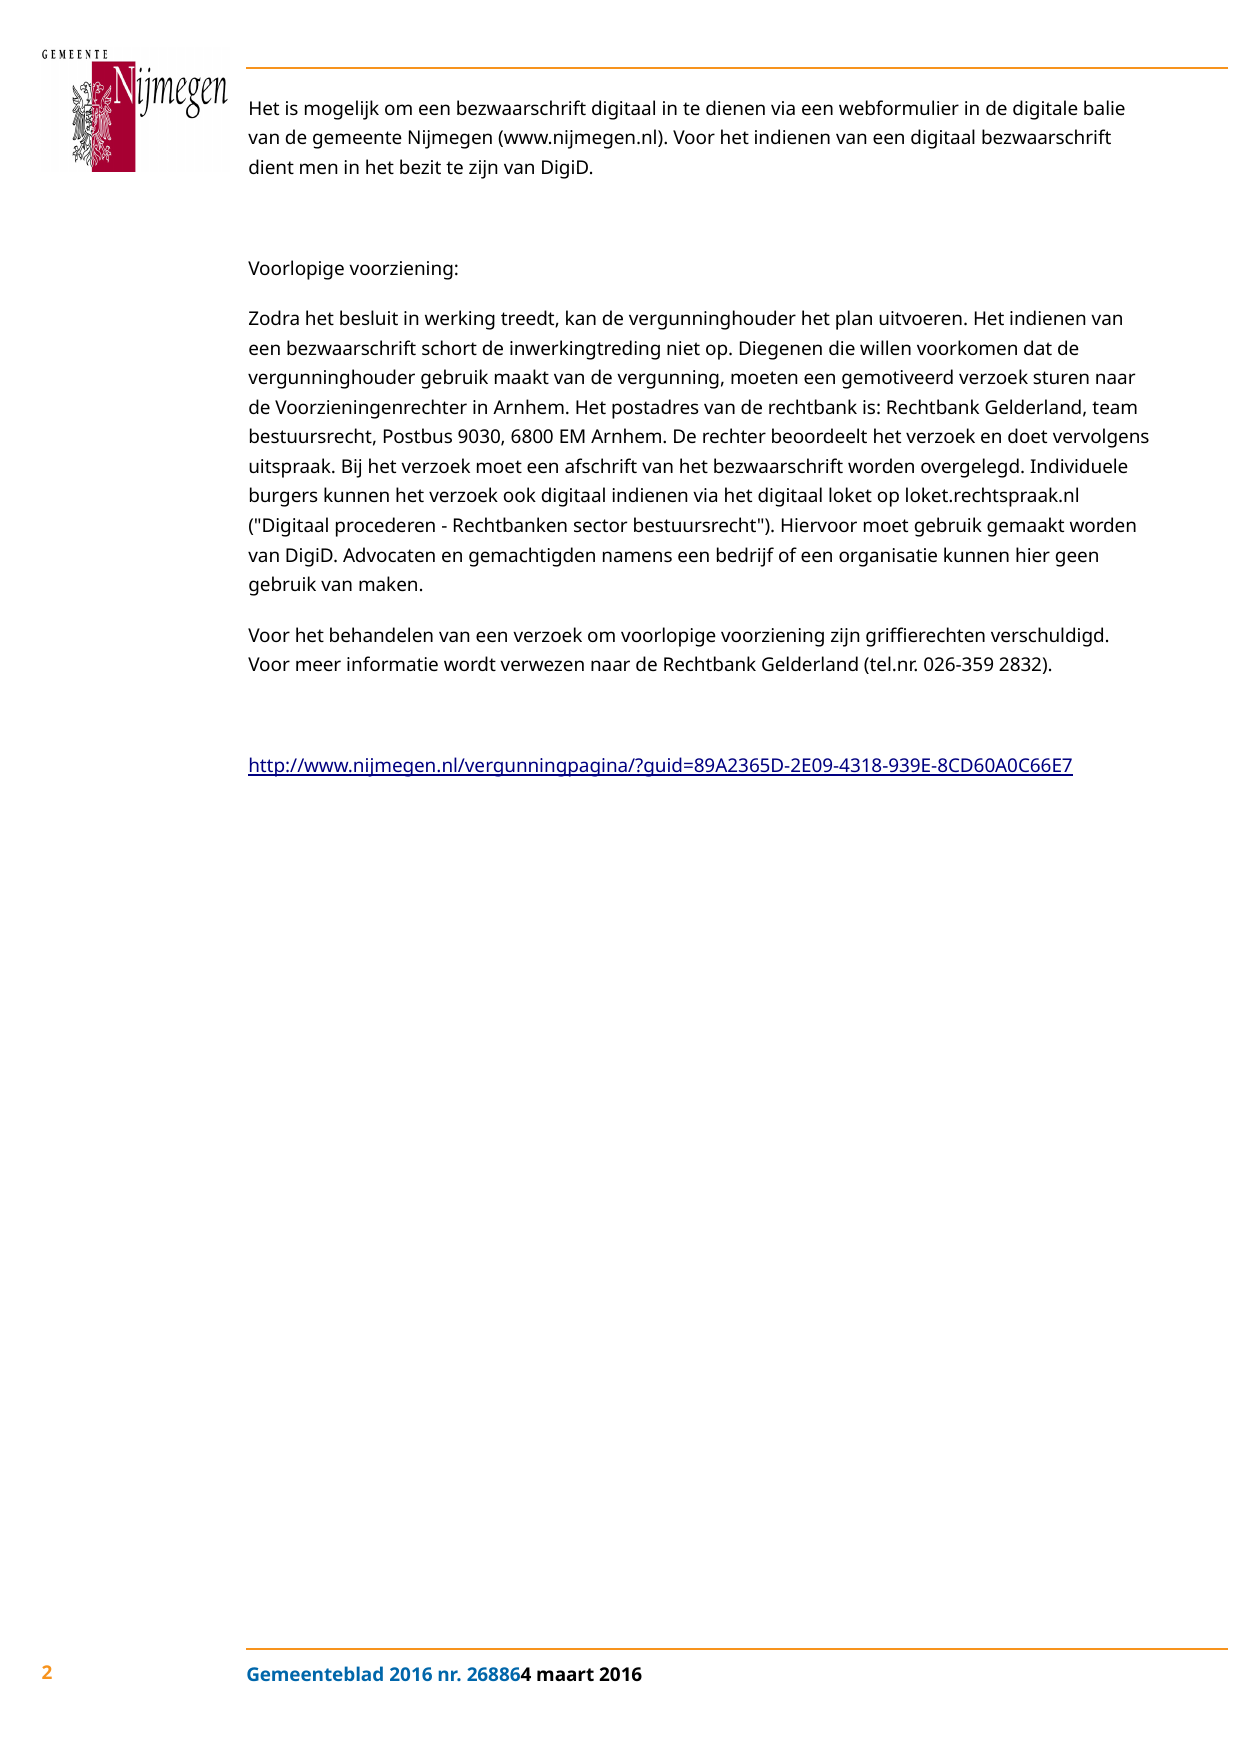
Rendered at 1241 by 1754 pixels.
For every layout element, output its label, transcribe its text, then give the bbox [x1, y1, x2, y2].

picture [41, 47, 231, 172]
text http://www.nijmegen.nl/vergunningpagina/?guid=89A2365D-2E09-4318-939E-8CD60A0C66E7 [248, 752, 1152, 778]
text Zodra het besluit in werking treedt, kan de vergunninghouder het plan uitvoeren. Het indienen van een bezwaarschrift schort de inwerkingtreding niet op. Diegenen die willen voorkomen dat de vergunninghouder gebruik maakt van de vergunning, moeten een gemotiveerd verzoek sturen naar de Voorzieningenrechter in Arnhem. Het postadres van de rechtbank is: Rechtbank Gelderland, team bestuursrecht, Postbus 9030, 6800 EM Arnhem. De rechter beoordeelt het verzoek en doet vervolgens uitspraak. Bij het verzoek moet een afschrift van het bezwaarschrift worden overgelegd. Individuele burgers kunnen het verzoek ook digitaal indienen via het digitaal loket op loket.rechtspraak.nl ("Digitaal procederen - Rechtbanken sector bestuursrecht"). Hiervoor moet gebruik gemaakt worden van DigiD. Advocaten en gemachtigden namens een bedrijf of een organisatie kunnen hier geen gebruik van maken. [248, 305, 1152, 597]
text Voor het behandelen van een verzoek om voorlopige voorziening zijn griffierechten verschuldigd. Voor meer informatie wordt verwezen naar de Rechtbank Gelderland (tel.nr. 026-359 2832). [248, 622, 1152, 677]
text Voorlopige voorziening: [248, 255, 1152, 281]
text Het is mogelijk om een bezwaarschrift digitaal in te dienen via een webformulier in de digitale balie van de gemeente Nijmegen (www.nijmegen.nl). Voor het indienen van een digitaal bezwaarschrift dient men in het bezit te zijn van DigiD. [248, 95, 1152, 180]
